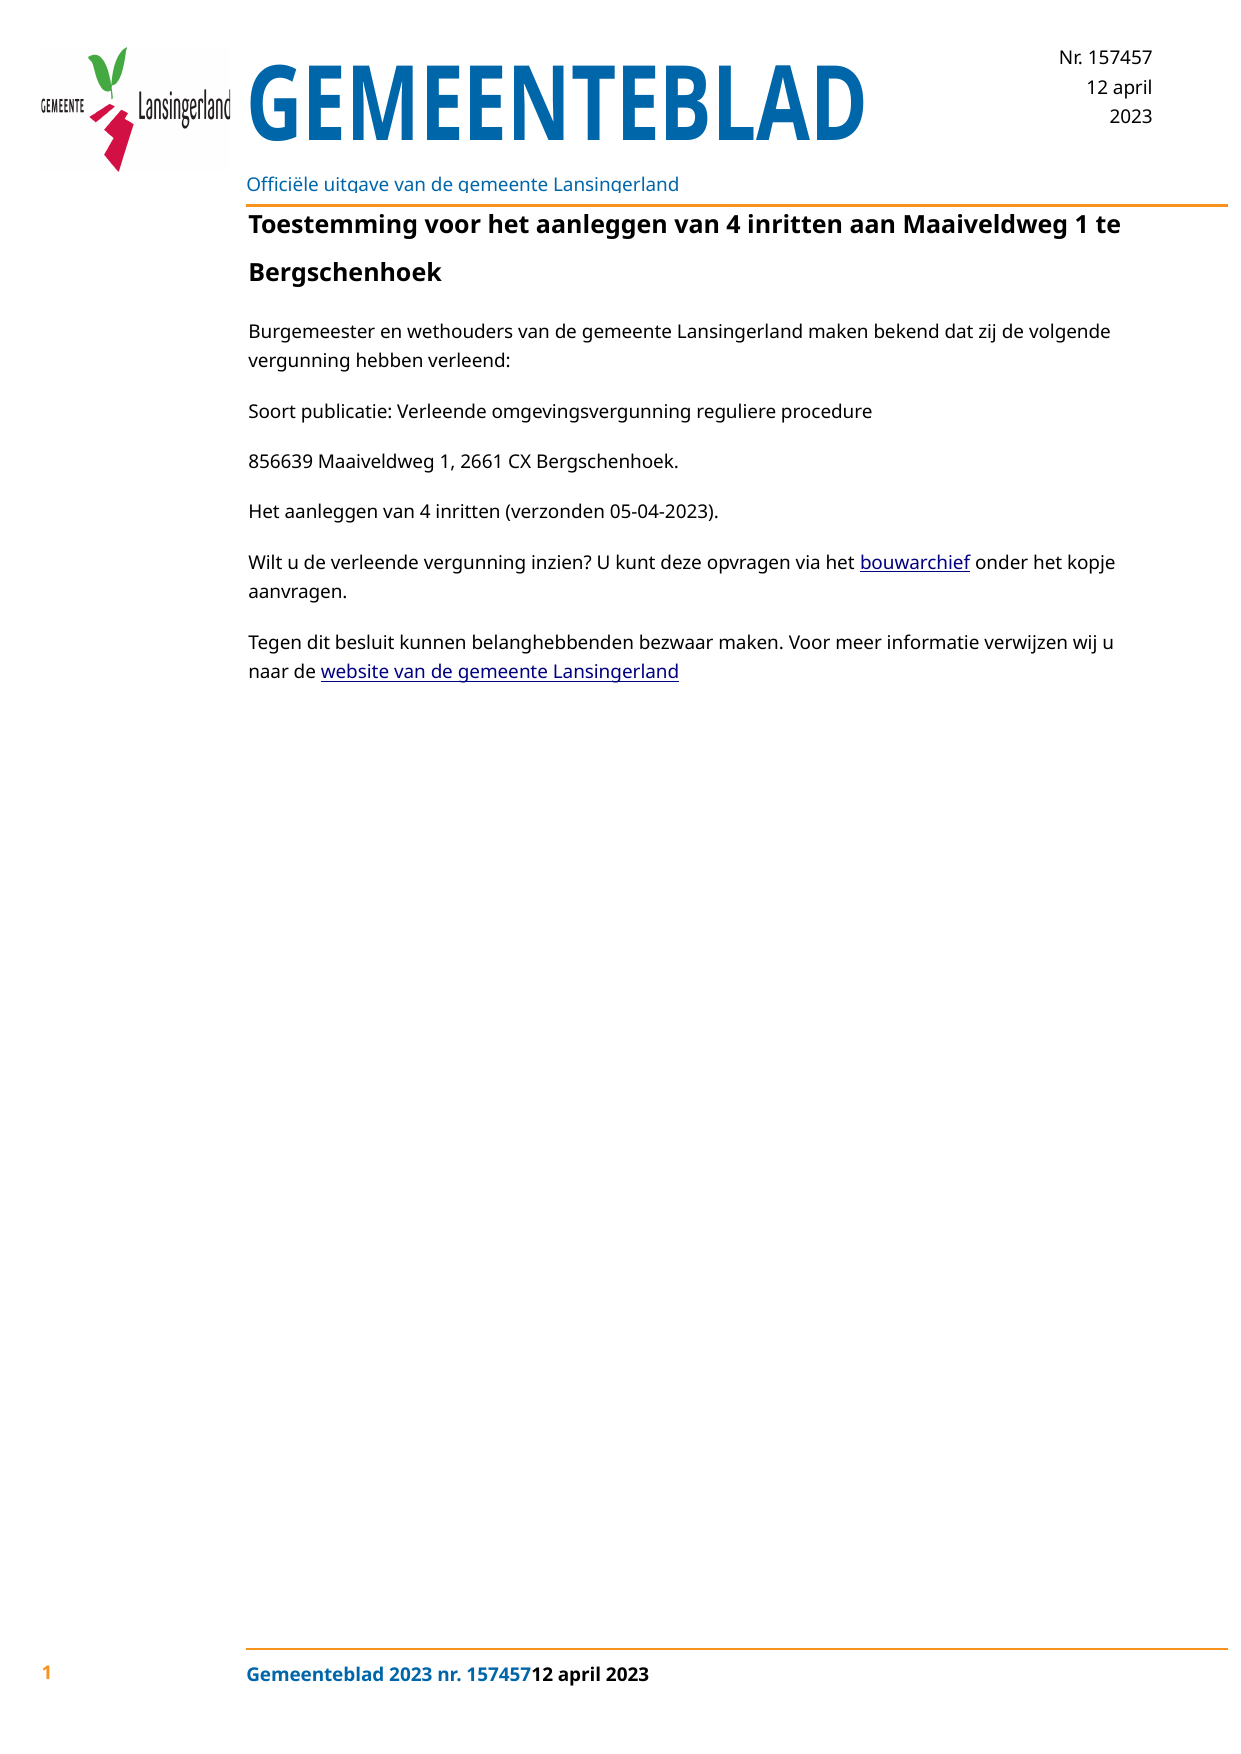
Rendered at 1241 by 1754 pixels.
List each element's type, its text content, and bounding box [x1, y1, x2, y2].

text 856639 Maaiveldweg 1, 2661 CX Bergschenhoek. [248, 448, 1152, 474]
text Het aanleggen van 4 inritten (verzonden 05-04-2023). [248, 499, 1152, 524]
text Tegen dit besluit kunnen belanghebbenden bezwaar maken. Voor meer informatie verwijzen wij u naar de website van de gemeente Lansingerland [248, 629, 1152, 684]
text Burgemeester en wethouders van de gemeente Lansingerland maken bekend dat zij de volgende vergunning hebben verleend: [248, 318, 1152, 373]
text Toestemming voor het aanleggen van 4 inritten aan Maaiveldweg 1 te Bergschenhoek [248, 207, 1152, 288]
text Soort publicatie: Verleende omgevingsvergunning reguliere procedure [248, 398, 1152, 424]
text Wilt u de verleende vergunning inzien? U kunt deze opvragen via het bouwarchief onder het kopje aanvragen. [248, 549, 1152, 604]
picture [41, 47, 231, 172]
